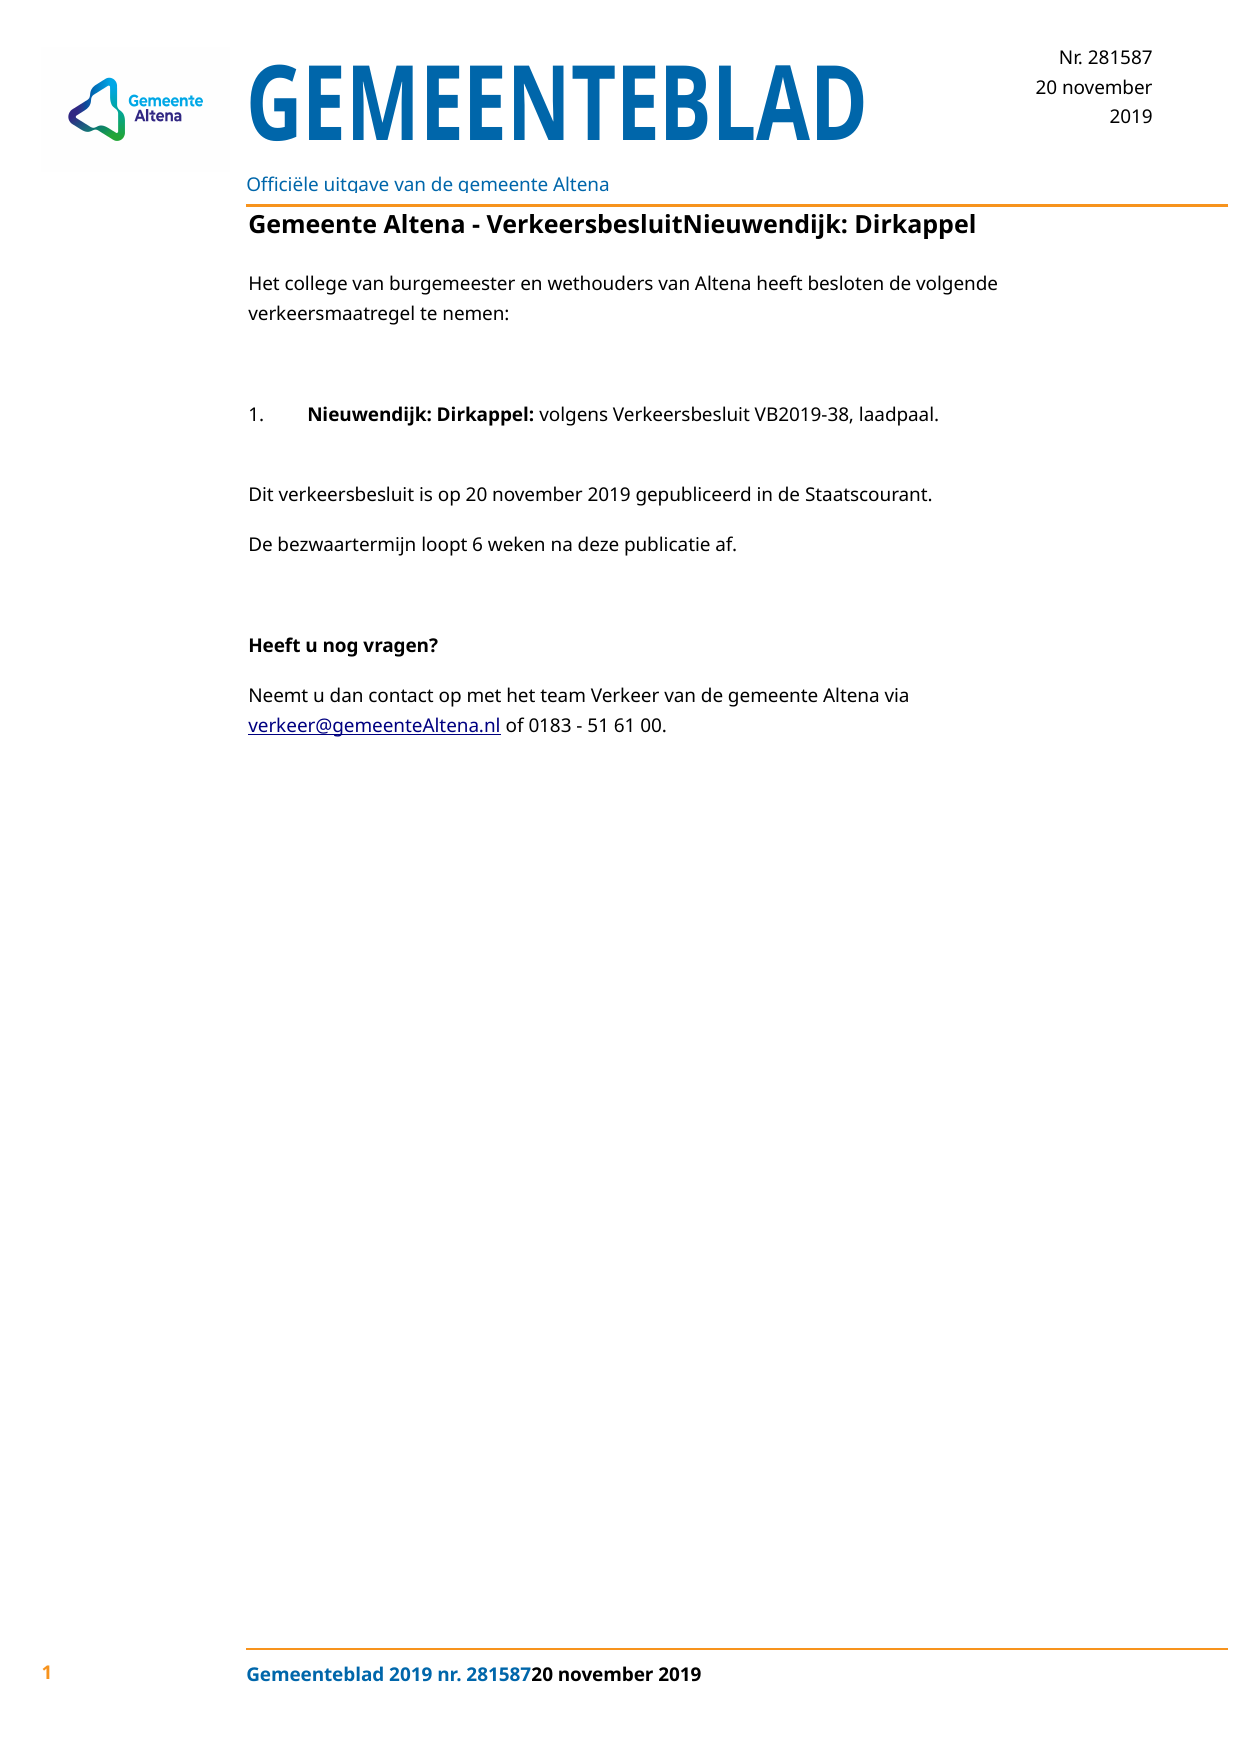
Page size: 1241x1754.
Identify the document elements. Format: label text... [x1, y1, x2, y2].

text De bezwaartermijn loopt 6 weken na deze publicatie af. [248, 531, 1152, 557]
list Nieuwendijk: Dirkappel: volgens Verkeersbesluit VB2019-38, laadpaal. [248, 401, 1152, 426]
text Het college van burgemeester en wethouders van Altena heeft besloten de volgende verkeersmaatregel te nemen: [248, 270, 1152, 326]
text Gemeente Altena - VerkeersbesluitNieuwendijk: Dirkappel [248, 207, 1152, 241]
text Neemt u dan contact op met het team Verkeer van de gemeente Altena via verkeer@gemeenteAltena.nl of 0183 - 51 61 00. [248, 682, 1152, 738]
picture [41, 47, 231, 172]
text Heeft u nog vragen? [248, 632, 1152, 658]
text Dit verkeersbesluit is op 20 november 2019 gepubliceerd in de Staatscourant. [248, 481, 1152, 506]
